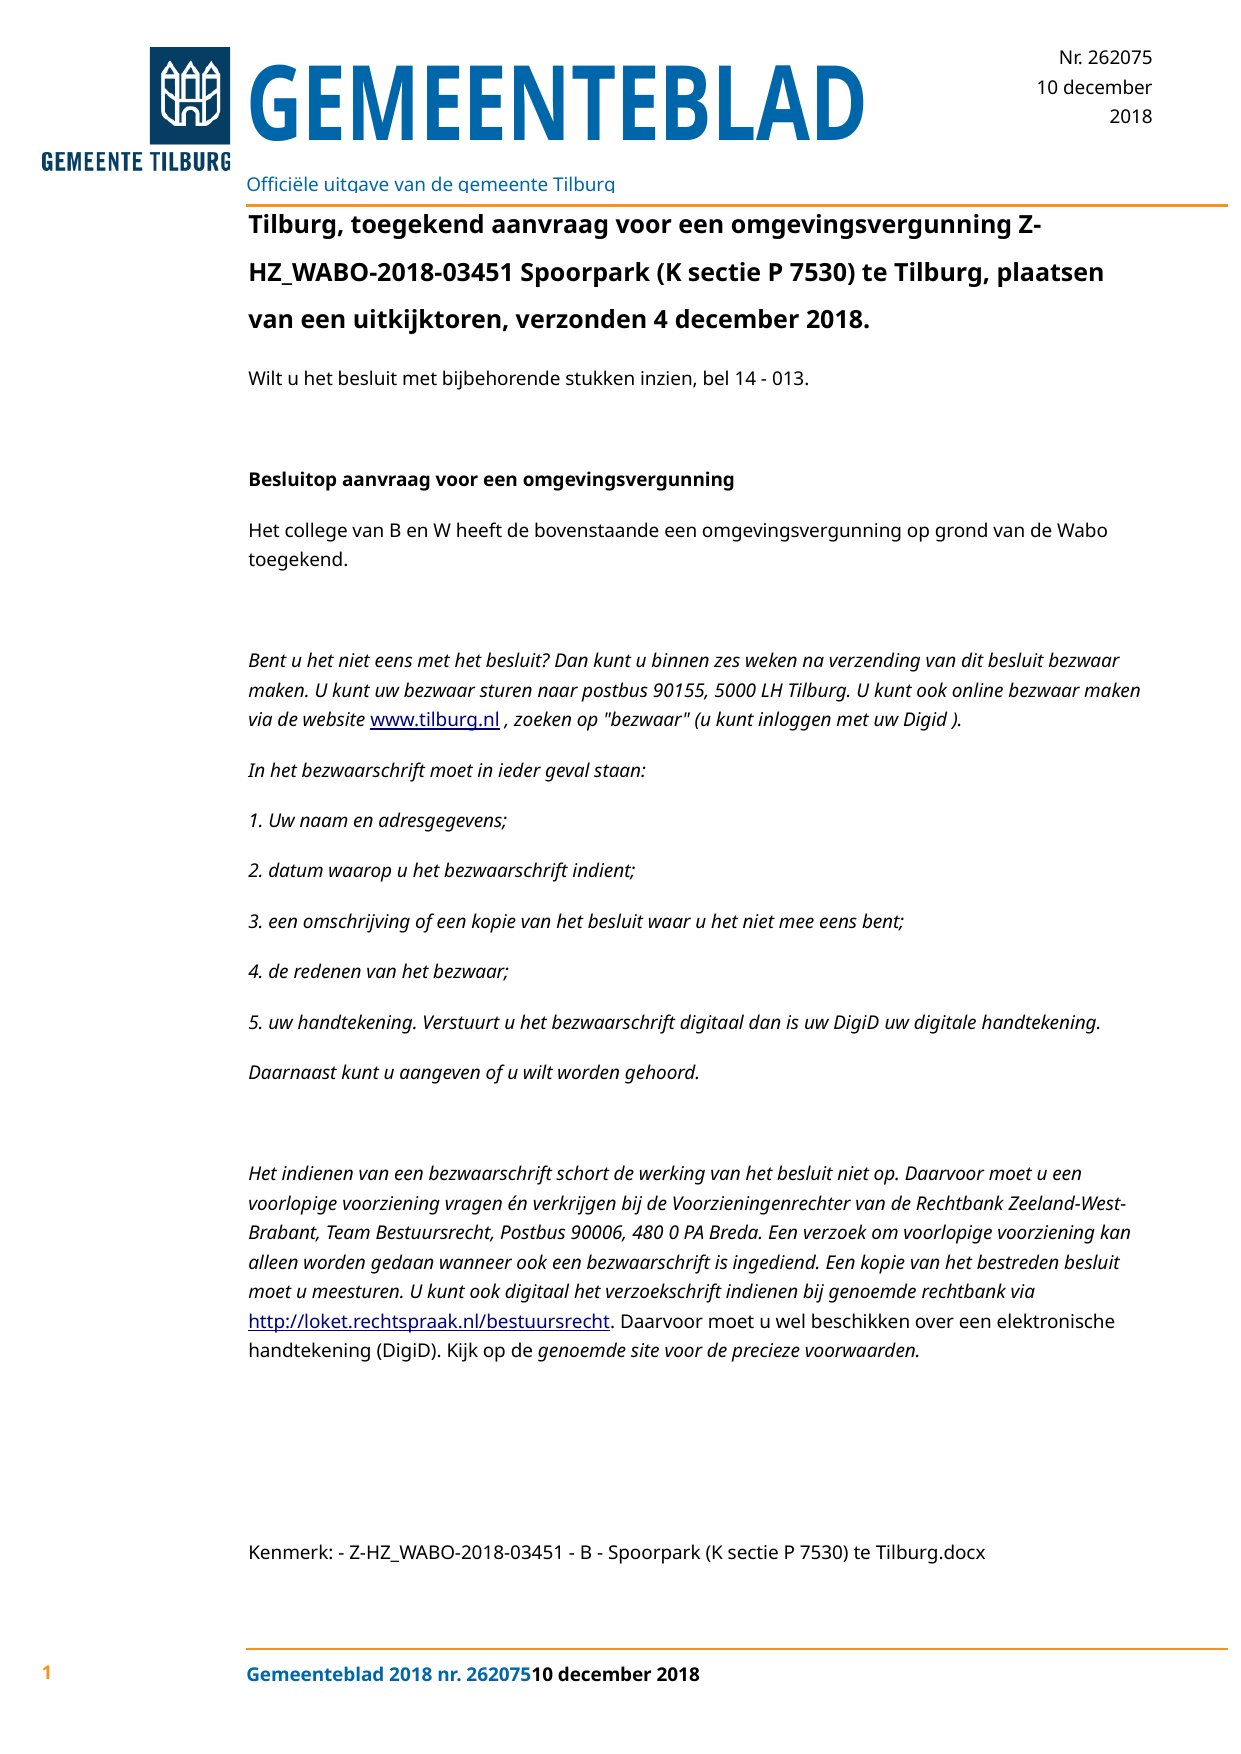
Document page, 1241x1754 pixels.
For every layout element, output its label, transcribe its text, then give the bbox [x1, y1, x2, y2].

text Tilburg, toegekend aanvraag voor een omgevingsvergunning Z-HZ_WABO-2018-03451 Spoorpark (K sectie P 7530) te Tilburg, plaatsen van een uitkijktoren, verzonden 4 december 2018. [248, 207, 1152, 336]
text Het indienen van een bezwaarschrift schort de werking van het besluit niet op. Daarvoor moet u een voorlopige voorziening vragen én verkrijgen bij de Voorzieningenrechter van de Rechtbank Zeeland-West-Brabant, Team Bestuursrecht, Postbus 90006, 480 0 PA Breda. Een verzoek om voorlopige voorziening kan alleen worden gedaan wanneer ook een bezwaarschrift is ingediend. Een kopie van het bestreden besluit moet u meesturen. U kunt ook digitaal het verzoekschrift indienen bij genoemde rechtbank via http://loket.rechtspraak.nl/bestuursrecht. Daarvoor moet u wel beschikken over een elektronische handtekening (DigiD). Kijk op de genoemde site voor de precieze voorwaarden. [248, 1160, 1152, 1363]
text Het college van B en W heeft de bovenstaande een omgevingsvergunning op grond van de Wabo toegekend. [248, 517, 1152, 572]
text 1. Uw naam en adresgegevens; [248, 807, 1152, 833]
picture [41, 47, 231, 172]
text 2. datum waarop u het bezwaarschrift indient; [248, 858, 1152, 883]
text Daarnaast kunt u aangeven of u wilt worden gehoord. [248, 1059, 1152, 1085]
text Kenmerk: - Z-HZ_WABO-2018-03451 - B - Spoorpark (K sectie P 7530) te Tilburg.docx [248, 1539, 1152, 1565]
text 3. een omschrijving of een kopie van het besluit waar u het niet mee eens bent; [248, 908, 1152, 934]
text Wilt u het besluit met bijbehorende stukken inzien, bel 14 - 013. [248, 366, 1152, 391]
text 4. de redenen van het bezwaar; [248, 958, 1152, 984]
text 5. uw handtekening. Verstuurt u het bezwaarschrift digitaal dan is uw DigiD uw digitale handtekening. [248, 1009, 1152, 1034]
text Bent u het niet eens met het besluit? Dan kunt u binnen zes weken na verzending van dit besluit bezwaar maken. U kunt uw bezwaar sturen naar postbus 90155, 5000 LH Tilburg. U kunt ook online bezwaar maken via de website www.tilburg.nl , zoeken op "bezwaar" (u kunt inloggen met uw Digid ). [248, 647, 1152, 732]
text Besluitop aanvraag voor een omgevingsvergunning [248, 466, 1152, 492]
text In het bezwaarschrift moet in ieder geval staan: [248, 757, 1152, 782]
